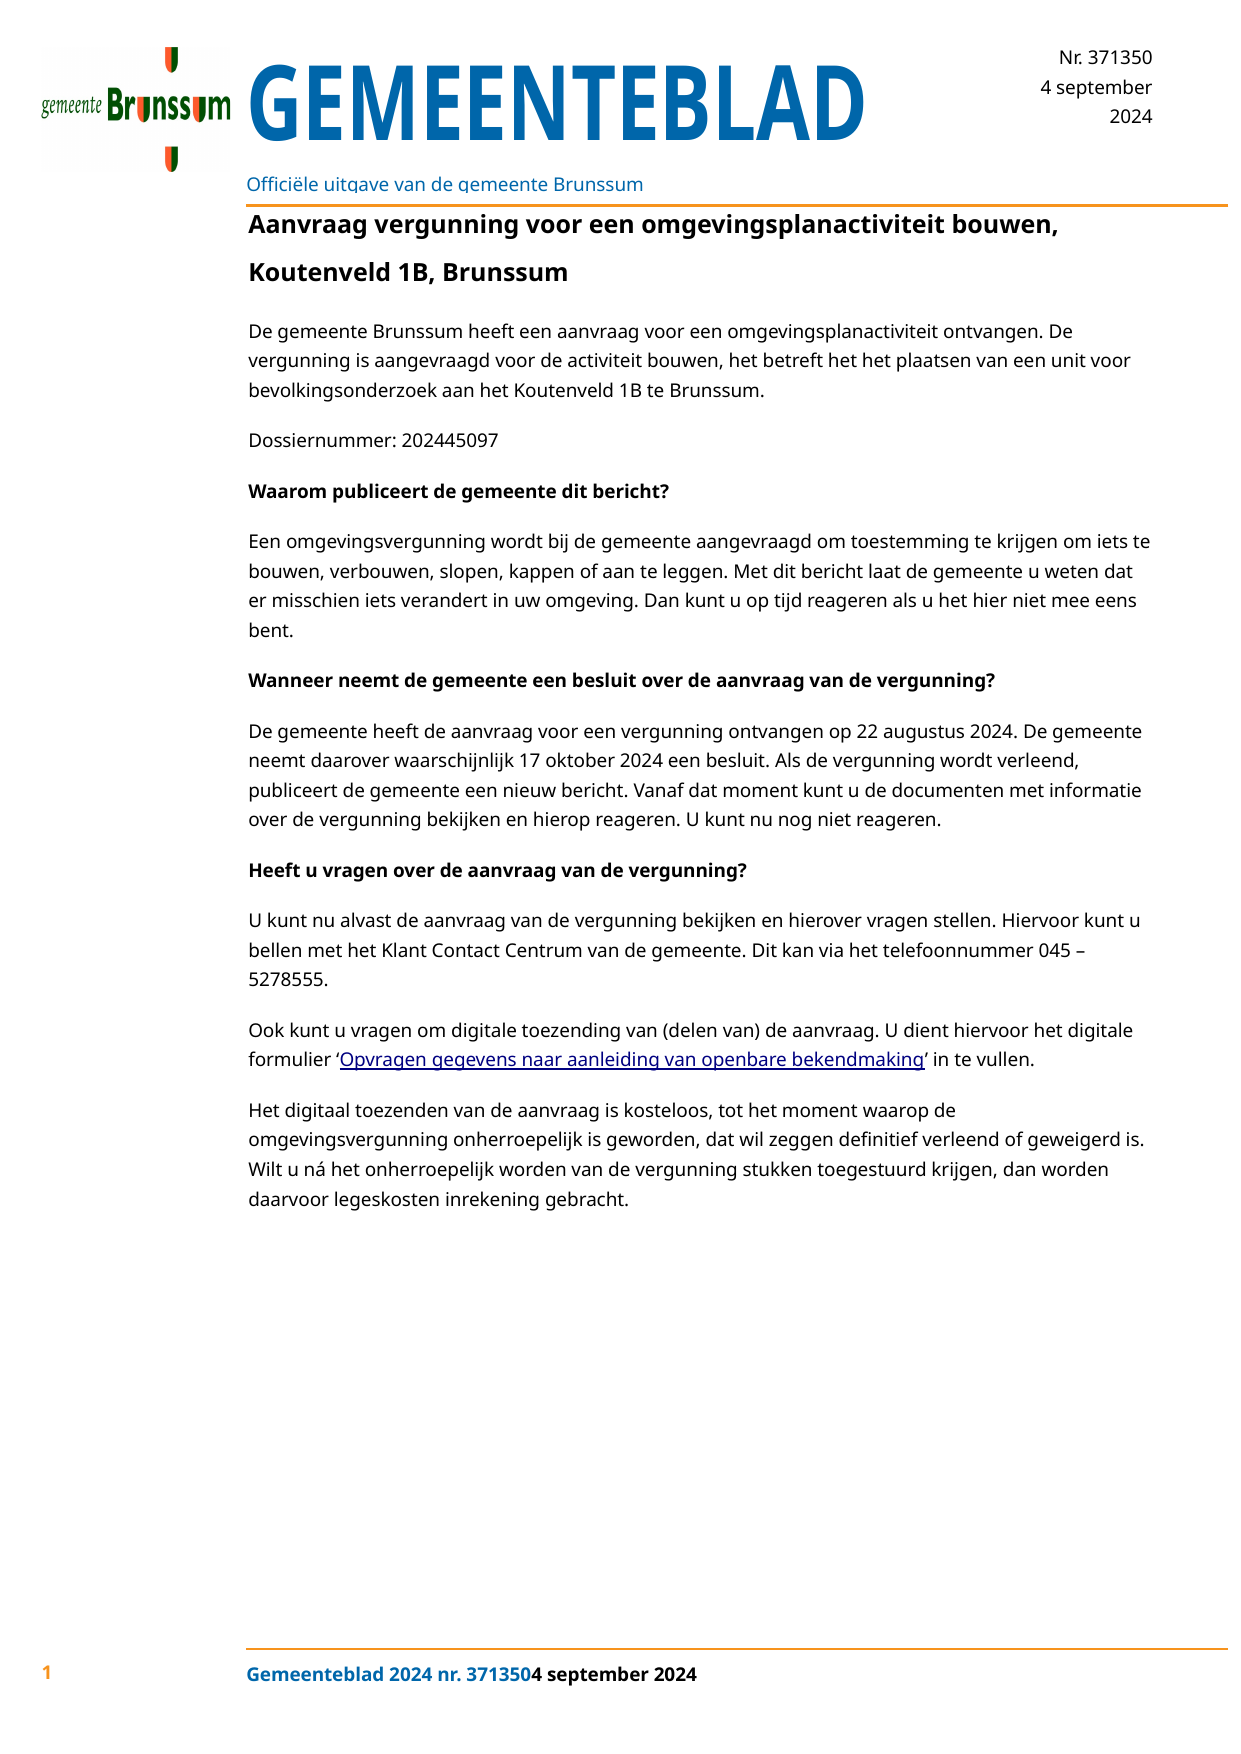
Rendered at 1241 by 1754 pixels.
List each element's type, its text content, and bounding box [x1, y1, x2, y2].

text Een omgevingsvergunning wordt bij de gemeente aangevraagd om toestemming te krijgen om iets te bouwen, verbouwen, slopen, kappen of aan te leggen. Met dit bericht laat de gemeente u weten dat er misschien iets verandert in uw omgeving. Dan kunt u op tijd reageren als u het hier niet mee eens bent. [248, 528, 1152, 643]
text Waarom publiceert de gemeente dit bericht? [248, 478, 1152, 504]
text De gemeente Brunssum heeft een aanvraag voor een omgevingsplanactiviteit ontvangen. De vergunning is aangevraagd voor de activiteit bouwen, het betreft het het plaatsen van een unit voor bevolkingsonderzoek aan het Koutenveld 1B te Brunssum. [248, 318, 1152, 403]
text Aanvraag vergunning voor een omgevingsplanactiviteit bouwen, Koutenveld 1B, Brunssum [248, 207, 1152, 288]
text Ook kunt u vragen om digitale toezending van (delen van) de aanvraag. U dient hiervoor het digitale formulier ‘Opvragen gegevens naar aanleiding van openbare bekendmaking’ in te vullen. [248, 1017, 1152, 1072]
text Het digitaal toezenden van de aanvraag is kosteloos, tot het moment waarop de omgevingsvergunning onherroepelijk is geworden, dat wil zeggen definitief verleend of geweigerd is. Wilt u ná het onherroepelijk worden van de vergunning stukken toegestuurd krijgen, dan worden daarvoor legeskosten inrekening gebracht. [248, 1097, 1152, 1212]
text Wanneer neemt de gemeente een besluit over de aanvraag van de vergunning? [248, 667, 1152, 693]
text De gemeente heeft de aanvraag voor een vergunning ontvangen op 22 augustus 2024. De gemeente neemt daarover waarschijnlijk 17 oktober 2024 een besluit. Als de vergunning wordt verleend, publiceert de gemeente een nieuw bericht. Vanaf dat moment kunt u de documenten met informatie over de vergunning bekijken en hierop reageren. U kunt nu nog niet reageren. [248, 718, 1152, 832]
text U kunt nu alvast de aanvraag van de vergunning bekijken en hierover vragen stellen. Hiervoor kunt u bellen met het Klant Contact Centrum van de gemeente. Dit kan via het telefoonnummer 045 – 5278555. [248, 907, 1152, 992]
text Dossiernummer: 202445097 [248, 427, 1152, 453]
text Heeft u vragen over de aanvraag van de vergunning? [248, 857, 1152, 883]
picture [41, 47, 231, 172]
